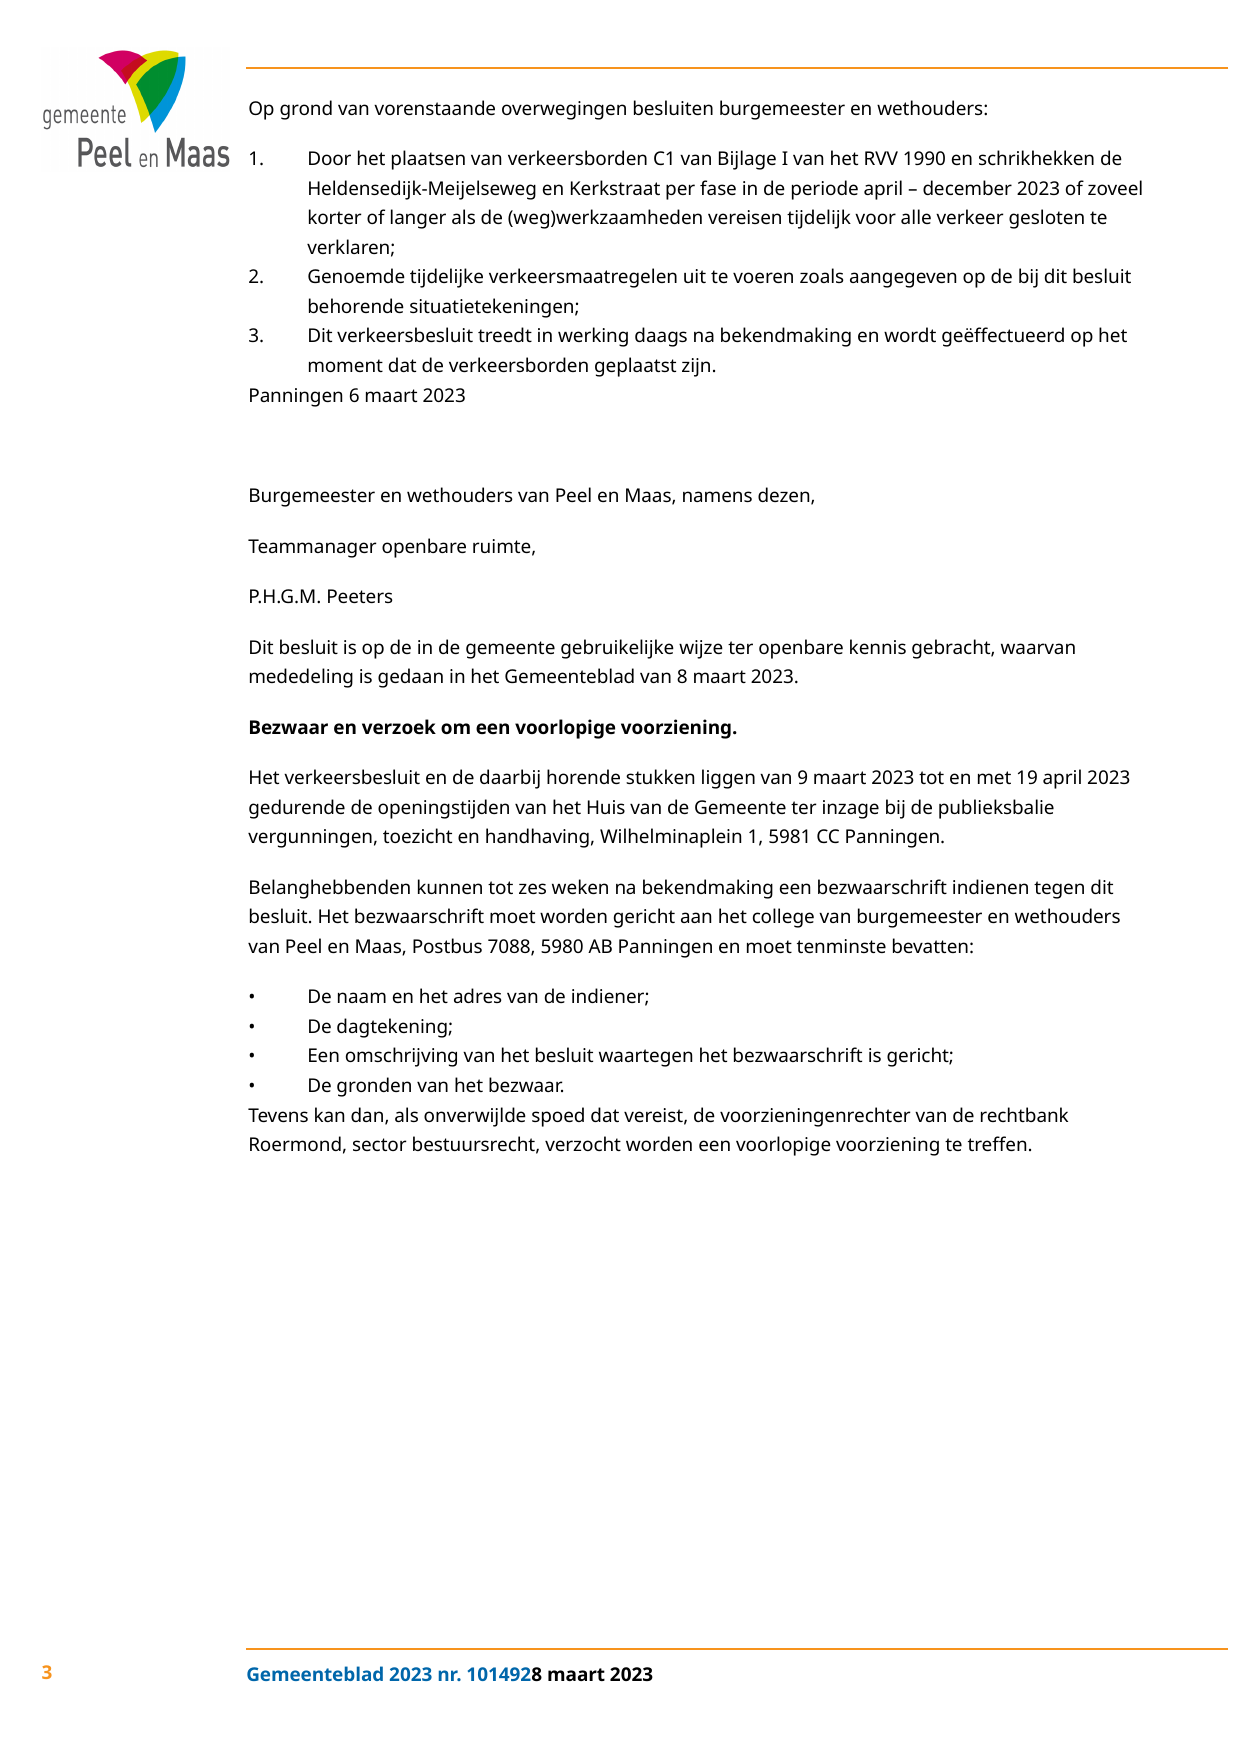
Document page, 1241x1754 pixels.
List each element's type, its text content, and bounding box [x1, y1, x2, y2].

picture [41, 47, 231, 172]
text Belanghebbenden kunnen tot zes weken na bekendmaking een bezwaarschrift indienen tegen dit besluit. Het bezwaarschrift moet worden gericht aan het college van burgemeester en wethouders van Peel en Maas, Postbus 7088, 5980 AB Panningen en moet tenminste bevatten: [248, 874, 1152, 959]
text Het verkeersbesluit en de daarbij horende stukken liggen van 9 maart 2023 tot en met 19 april 2023 gedurende de openingstijden van het Huis van de Gemeente ter inzage bij de publieksbalie vergunningen, toezicht en handhaving, Wilhelminaplein 1, 5981 CC Panningen. [248, 764, 1152, 849]
list Dit verkeersbesluit treedt in werking daags na bekendmaking en wordt geëffectueerd op het moment dat de verkeersborden geplaatst zijn. [248, 323, 1152, 378]
list De naam en het adres van de indiener; [248, 983, 1152, 1009]
text Op grond van vorenstaande overwegingen besluiten burgemeester en wethouders: [248, 95, 1152, 121]
text P.H.G.M. Peeters [248, 583, 1152, 609]
text Tevens kan dan, als onverwijlde spoed dat vereist, de voorzieningenrechter van de rechtbank Roermond, sector bestuursrecht, verzocht worden een voorlopige voorziening te treffen. [248, 1102, 1152, 1157]
text Bezwaar en verzoek om een voorlopige voorziening. [248, 714, 1152, 740]
list Door het plaatsen van verkeersborden C1 van Bijlage I van het RVV 1990 en schrikhekken de Heldensedijk-Meijelseweg en Kerkstraat per fase in de periode april – december 2023 of zoveel korter of langer als de (weg)werkzaamheden vereisen tijdelijk voor alle verkeer gesloten te verklaren; [248, 145, 1152, 260]
text Dit besluit is op de in de gemeente gebruikelijke wijze ter openbare kennis gebracht, waarvan mededeling is gedaan in het Gemeenteblad van 8 maart 2023. [248, 634, 1152, 689]
text Burgemeester en wethouders van Peel en Maas, namens dezen, [248, 483, 1152, 508]
text Teammanager openbare ruimte, [248, 533, 1152, 559]
text Panningen 6 maart 2023 [248, 382, 1152, 408]
list De dagtekening; [248, 1013, 1152, 1039]
list Genoemde tijdelijke verkeersmaatregelen uit te voeren zoals aangegeven op de bij dit besluit behorende situatietekeningen; [248, 263, 1152, 319]
list Een omschrijving van het besluit waartegen het bezwaarschrift is gericht; [248, 1043, 1152, 1068]
list De gronden van het bezwaar. [248, 1072, 1152, 1098]
